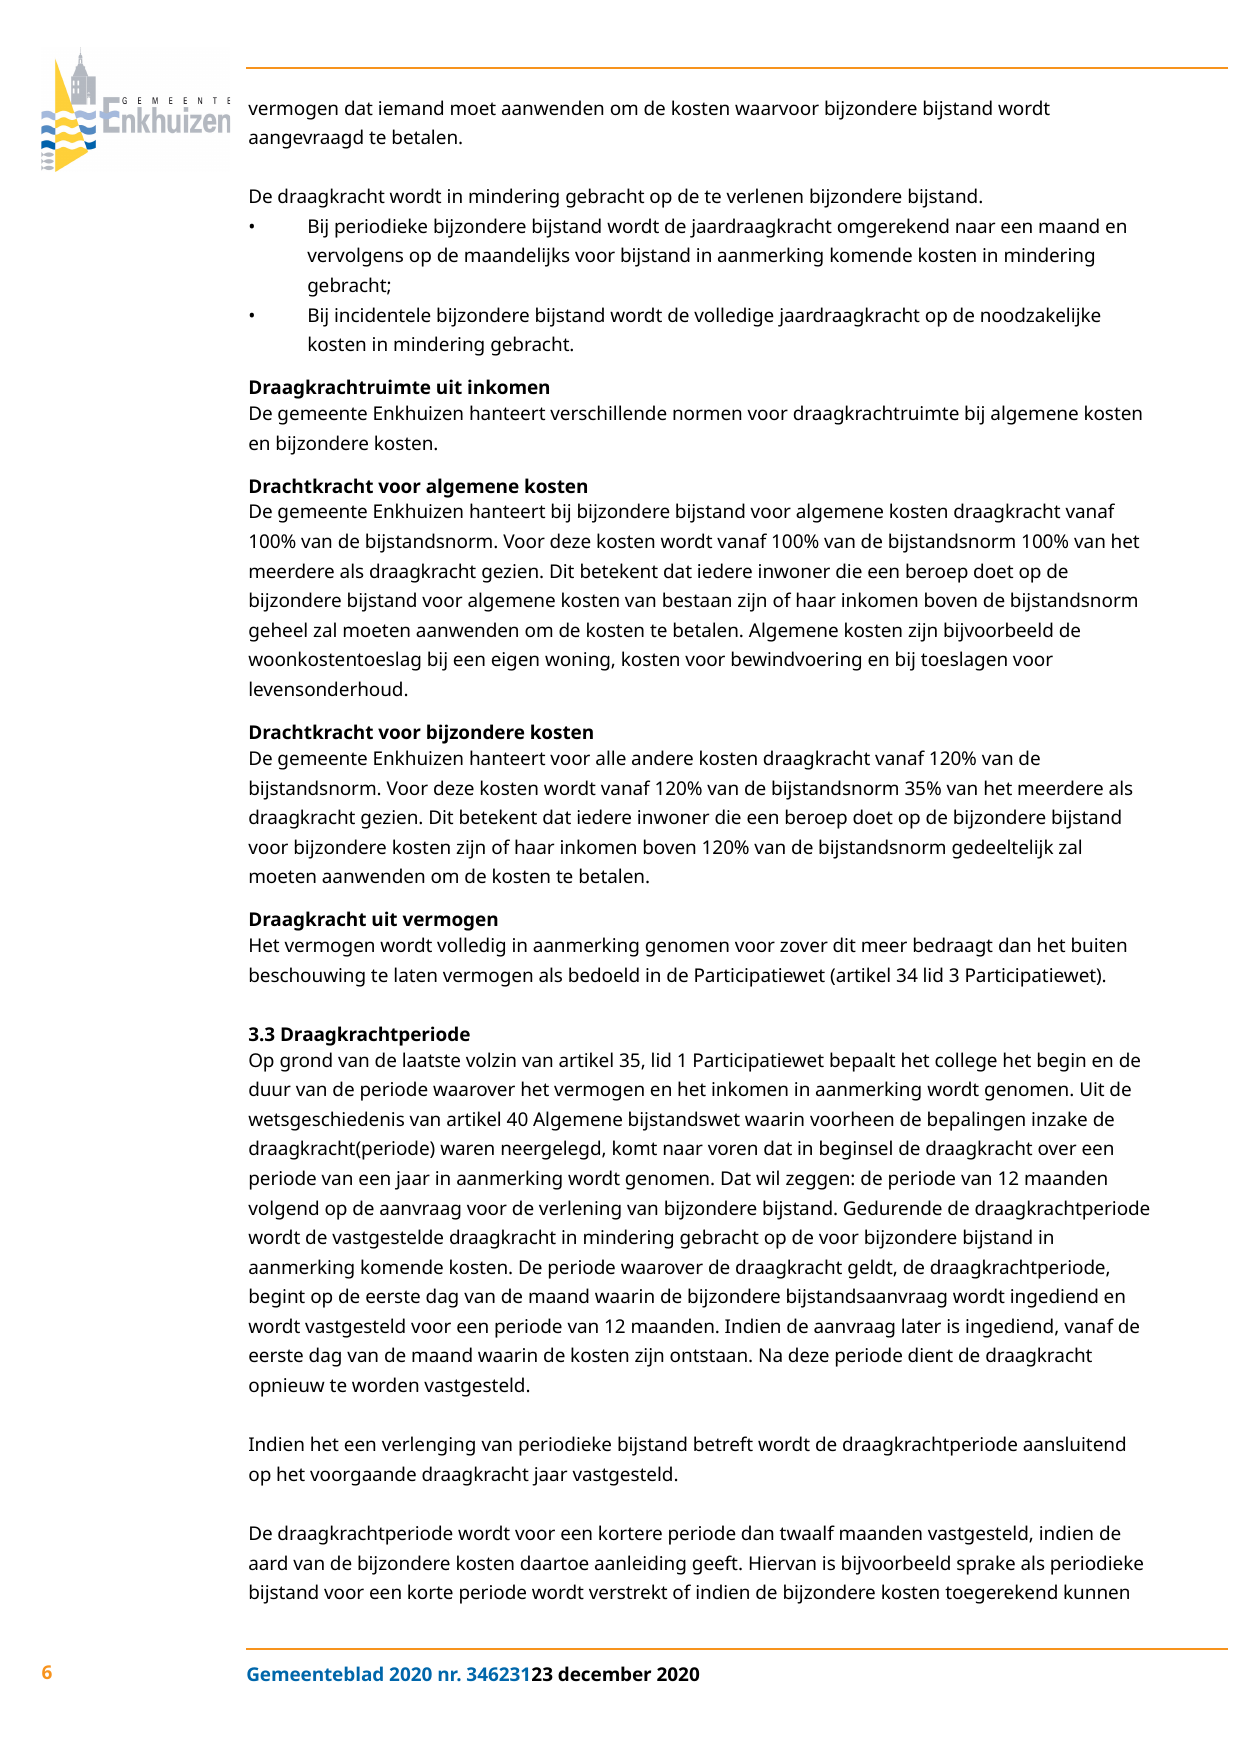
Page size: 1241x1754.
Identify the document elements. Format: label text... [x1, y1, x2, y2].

text Drachtkracht voor bijzondere kosten [248, 719, 1152, 745]
text aard van de bijzondere kosten daartoe aanleiding geeft. Hiervan is bijvoorbeeld sprake als periodieke bijstand voor een korte periode wordt verstrekt of indien de bijzondere kosten toegerekend kunnen [248, 1550, 1152, 1605]
text De draagkrachtperiode wordt voor een kortere periode dan twaalf maanden vastgesteld, indien de [248, 1520, 1152, 1546]
list Bij periodieke bijzondere bijstand wordt de jaardraagkracht omgerekend naar een maand en vervolgens op de maandelijks voor bijstand in aanmerking komende kosten in mindering gebracht; [248, 213, 1152, 298]
text 3.3 Draagkrachtperiode [248, 1021, 1152, 1047]
text De draagkracht wordt in mindering gebracht op de te verlenen bijzondere bijstand. [248, 183, 1152, 209]
text De gemeente Enkhuizen hanteert verschillende normen voor draagkrachtruimte bij algemene kosten en bijzondere kosten. [248, 400, 1152, 456]
list Bij incidentele bijzondere bijstand wordt de volledige jaardraagkracht op de noodzakelijke kosten in mindering gebracht. [248, 302, 1152, 357]
text De gemeente Enkhuizen hanteert voor alle andere kosten draagkracht vanaf 120% van de bijstandsnorm. Voor deze kosten wordt vanaf 120% van de bijstandsnorm 35% van het meerdere als draagkracht gezien. Dit betekent dat iedere inwoner die een beroep doet op de bijzondere bijstand voor bijzondere kosten zijn of haar inkomen boven 120% van de bijstandsnorm gedeeltelijk zal moeten aanwenden om de kosten te betalen. [248, 745, 1152, 889]
picture [41, 47, 231, 172]
text Drachtkracht voor algemene kosten [248, 473, 1152, 499]
text Draagkracht uit vermogen [248, 907, 1152, 932]
text Op grond van de laatste volzin van artikel 35, lid 1 Participatiewet bepaalt het college het begin en de duur van de periode waarover het vermogen en het inkomen in aanmerking wordt genomen. Uit de wetsgeschiedenis van artikel 40 Algemene bijstandswet waarin voorheen de bepalingen inzake de draagkracht(periode) waren neergelegd, komt naar voren dat in beginsel de draagkracht over een periode van een jaar in aanmerking wordt genomen. Dat wil zeggen: de periode van 12 maanden volgend op de aanvraag voor de verlening van bijzondere bijstand. Gedurende de draagkrachtperiode wordt de vastgestelde draagkracht in mindering gebracht op de voor bijzondere bijstand in aanmerking komende kosten. De periode waarover de draagkracht geldt, de draagkrachtperiode, begint op de eerste dag van de maand waarin de bijzondere bijstandsaanvraag wordt ingediend en wordt vastgesteld voor een periode van 12 maanden. Indien de aanvraag later is ingediend, vanaf de eerste dag van de maand waarin de kosten zijn ontstaan. Na deze periode dient de draagkracht opnieuw te worden vastgesteld. [248, 1047, 1152, 1398]
text Het vermogen wordt volledig in aanmerking genomen voor zover dit meer bedraagt dan het buiten beschouwing te laten vermogen als bedoeld in de Participatiewet (artikel 34 lid 3 Participatiewet). [248, 932, 1152, 988]
text De gemeente Enkhuizen hanteert bij bijzondere bijstand voor algemene kosten draagkracht vanaf 100% van de bijstandsnorm. Voor deze kosten wordt vanaf 100% van de bijstandsnorm 100% van het meerdere als draagkracht gezien. Dit betekent dat iedere inwoner die een beroep doet op de bijzondere bijstand voor algemene kosten van bestaan zijn of haar inkomen boven de bijstandsnorm geheel zal moeten aanwenden om de kosten te betalen. Algemene kosten zijn bijvoorbeeld de woonkostentoeslag bij een eigen woning, kosten voor bewindvoering en bij toeslagen voor levensonderhoud. [248, 499, 1152, 702]
text vermogen dat iemand moet aanwenden om de kosten waarvoor bijzondere bijstand wordt aangevraagd te betalen. [248, 95, 1152, 150]
text Draagkrachtruimte uit inkomen [248, 374, 1152, 400]
text Indien het een verlenging van periodieke bijstand betreft wordt de draagkrachtperiode aansluitend op het voorgaande draagkracht jaar vastgesteld. [248, 1431, 1152, 1487]
